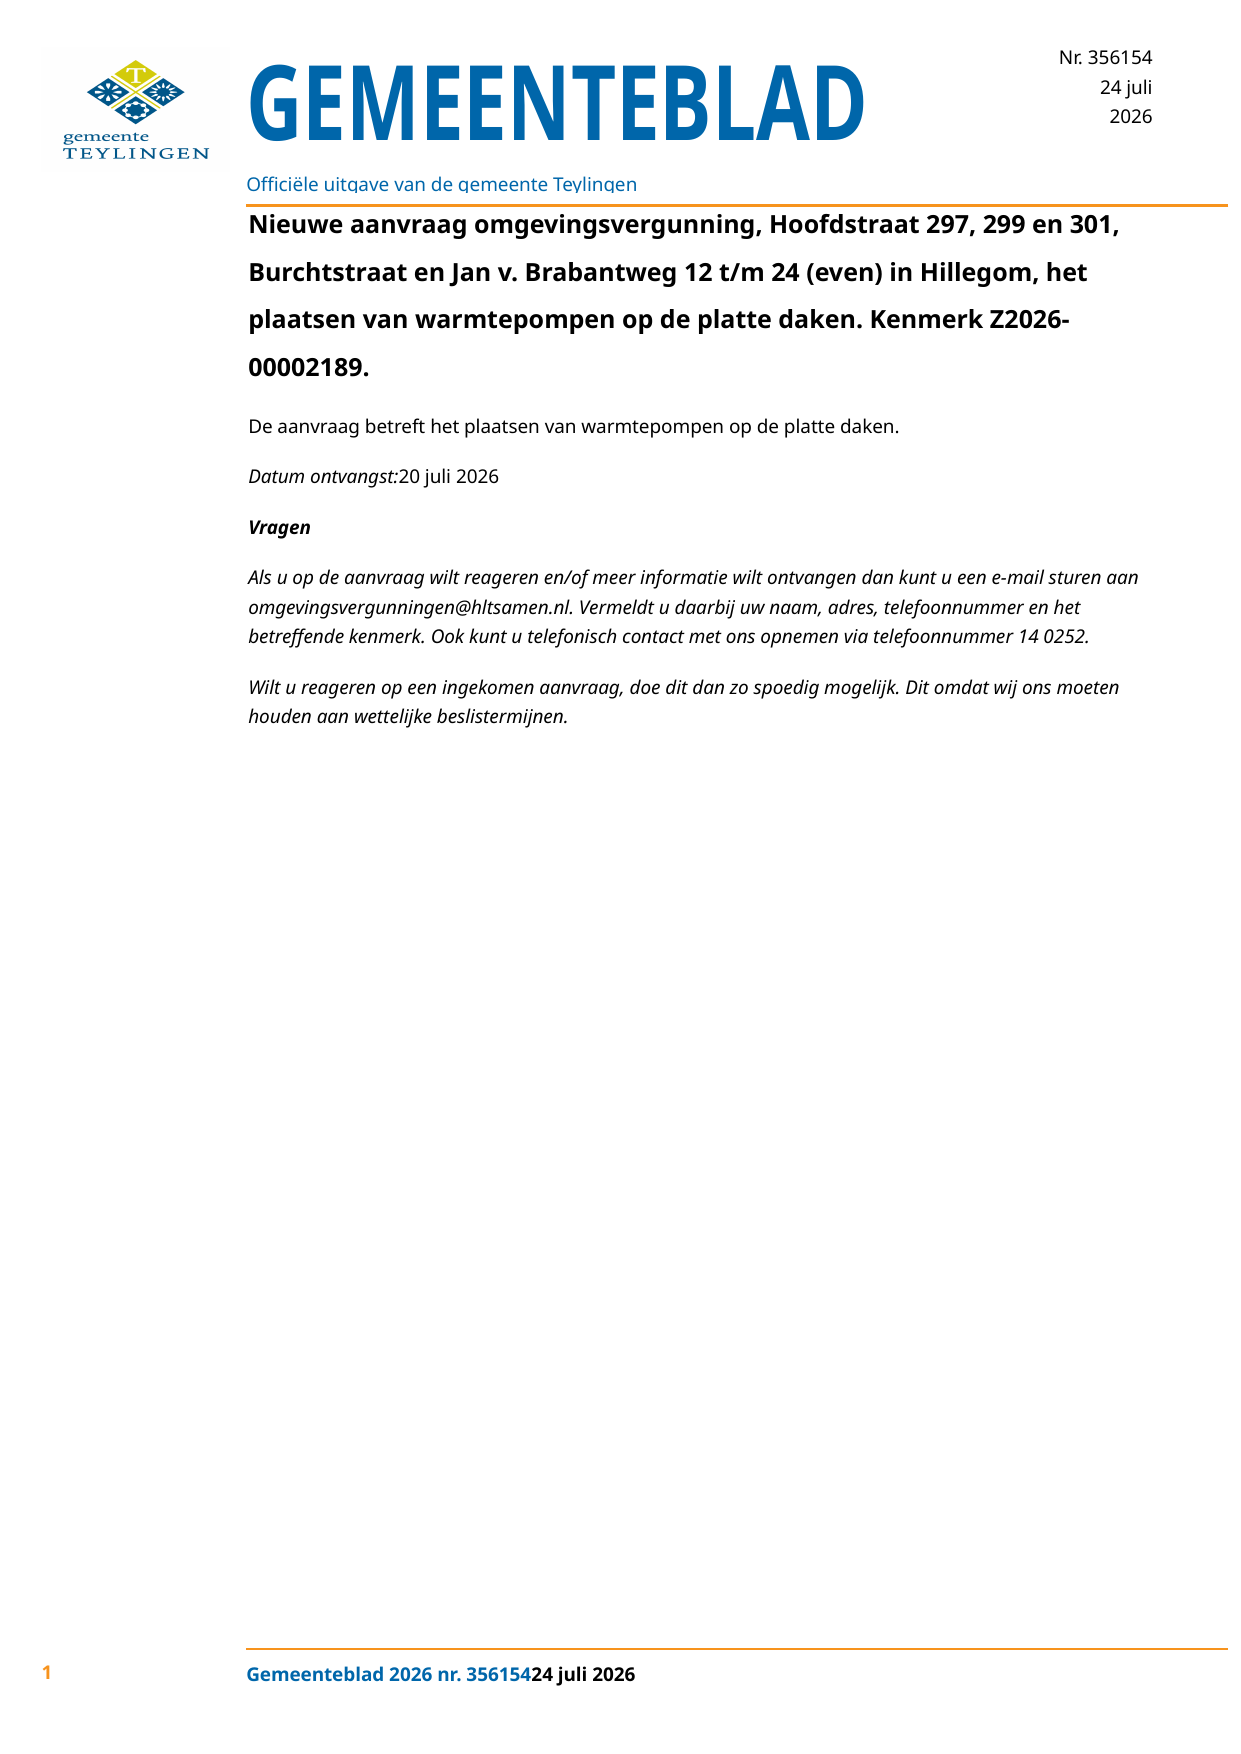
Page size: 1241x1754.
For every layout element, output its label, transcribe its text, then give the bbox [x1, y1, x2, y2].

text Vragen [248, 514, 1152, 540]
text Als u op de aanvraag wilt reageren en/of meer informatie wilt ontvangen dan kunt u een e-mail sturen aan omgevingsvergunningen@hltsamen.nl. Vermeldt u daarbij uw naam, adres, telefoonnummer en het betreffende kenmerk. Ook kunt u telefonisch contact met ons opnemen via telefoonnummer 14 0252. [248, 564, 1152, 649]
text De aanvraag betreft het plaatsen van warmtepompen op de platte daken. [248, 413, 1152, 439]
picture [41, 47, 231, 172]
text Nieuwe aanvraag omgevingsvergunning, Hoofdstraat 297, 299 en 301, Burchtstraat en Jan v. Brabantweg 12 t/m 24 (even) in Hillegom, het plaatsen van warmtepompen op de platte daken. Kenmerk Z2026-00002189. [248, 207, 1152, 384]
text Datum ontvangst:20 juli 2026 [248, 463, 1152, 489]
text Wilt u reageren op een ingekomen aanvraag, doe dit dan zo spoedig mogelijk. Dit omdat wij ons moeten houden aan wettelijke beslistermijnen. [248, 674, 1152, 729]
